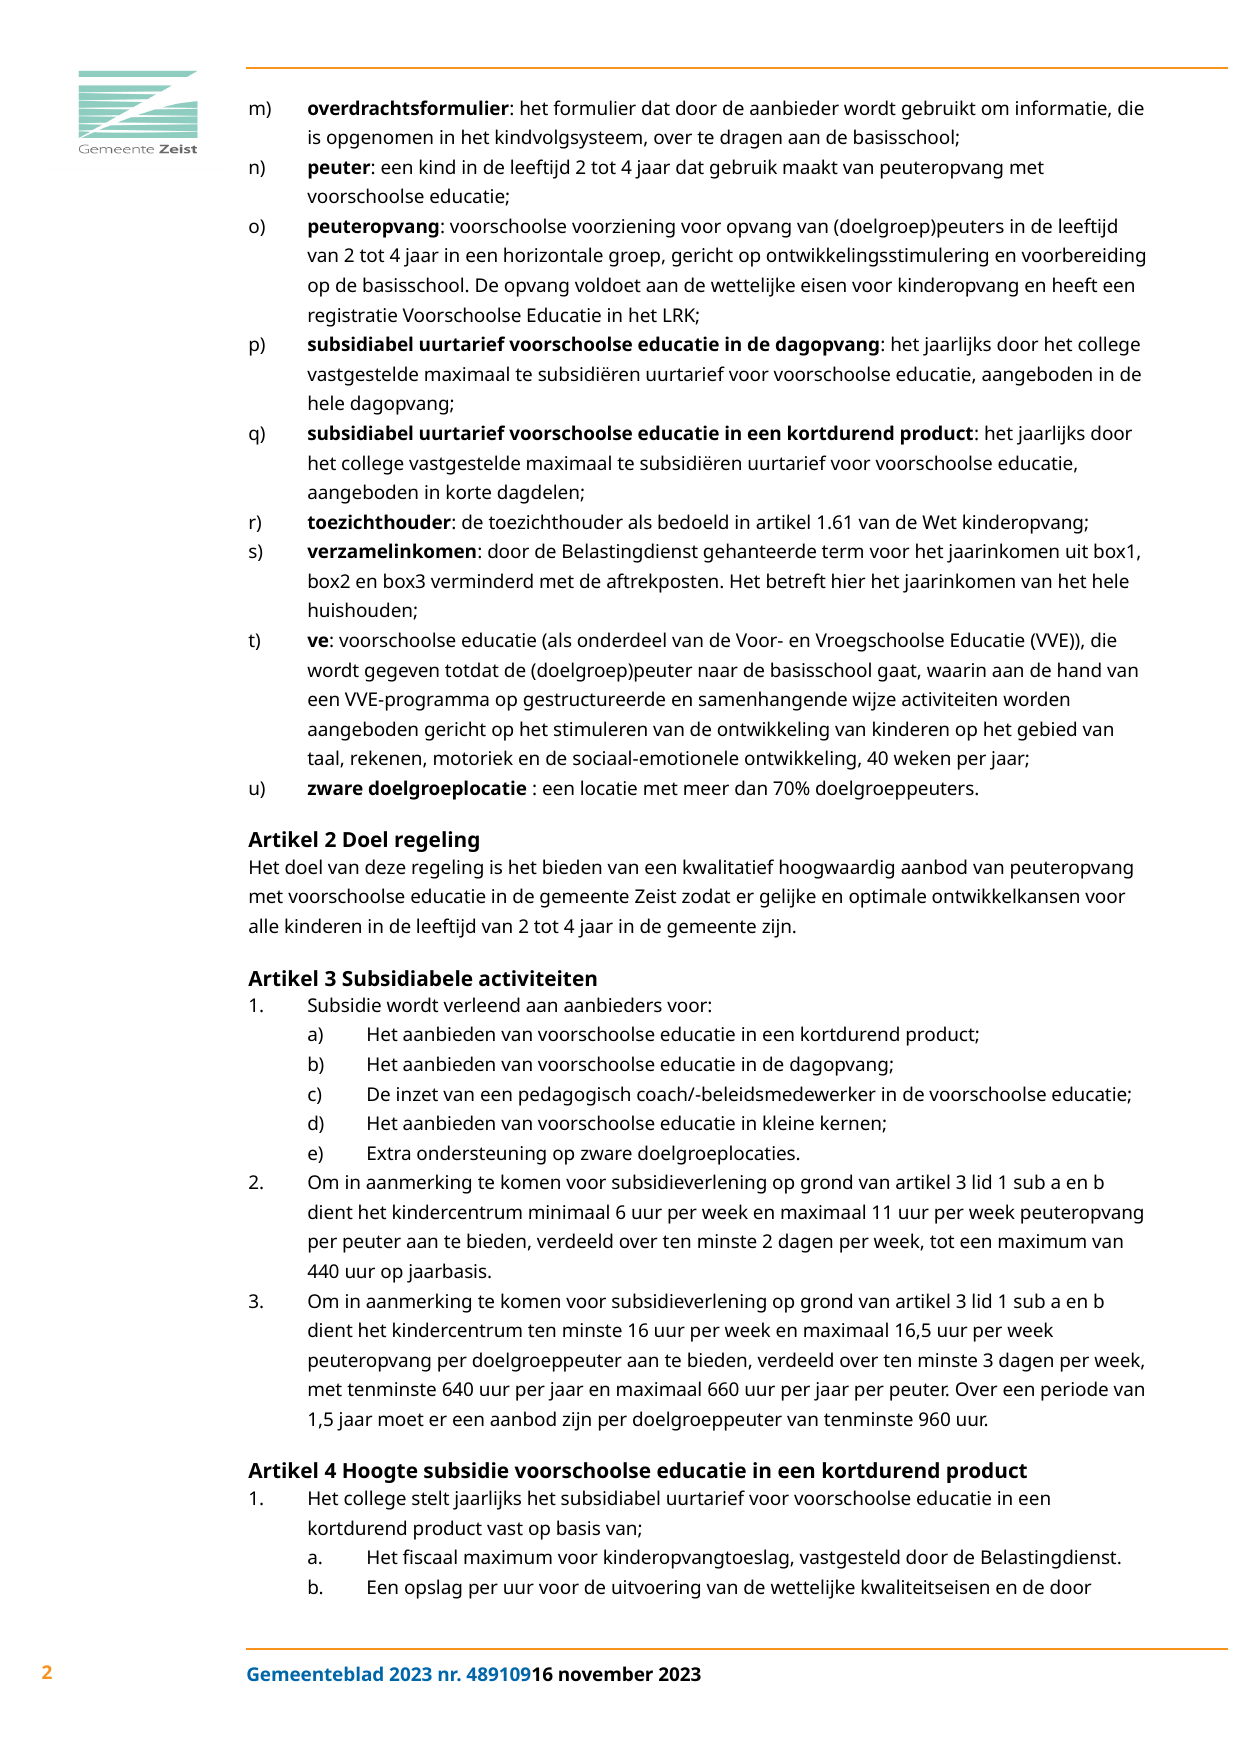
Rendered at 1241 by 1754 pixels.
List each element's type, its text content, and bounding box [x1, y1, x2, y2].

list toezichthouder: de toezichthouder als bedoeld in artikel 1.61 van de Wet kinderopvang; [248, 509, 1152, 535]
list Het aanbieden van voorschoolse educatie in kleine kernen; [307, 1110, 1152, 1136]
text Artikel 2 Doel regeling [248, 826, 1152, 854]
list ve: voorschoolse educatie (als onderdeel van de Voor- en Vroegschoolse Educatie (VVE)), die wordt gegeven totdat de (doelgroep)peuter naar de basisschool gaat, waarin aan de hand van een VVE-programma op gestructureerde en samenhangende wijze activiteiten worden aangeboden gericht op het stimuleren van de ontwikkeling van kinderen op het gebied van taal, rekenen, motoriek en de sociaal-emotionele ontwikkeling, 40 weken per jaar; [248, 627, 1152, 771]
text Artikel 3 Subsidiabele activiteiten [248, 964, 1152, 992]
list verzamelinkomen: door de Belastingdienst gehanteerde term voor het jaarinkomen uit box1, box2 en box3 verminderd met de aftrekposten. Het betreft hier het jaarinkomen van het hele huishouden; [248, 538, 1152, 623]
text Artikel 4 Hoogte subsidie voorschoolse educatie in een kortdurend product [248, 1457, 1152, 1485]
list Het aanbieden van voorschoolse educatie in de dagopvang; [307, 1051, 1152, 1077]
list Het aanbieden van voorschoolse educatie in een kortdurend product; [307, 1022, 1152, 1047]
list subsidiabel uurtarief voorschoolse educatie in de dagopvang: het jaarlijks door het college vastgestelde maximaal te subsidiëren uurtarief voor voorschoolse educatie, aangeboden in de hele dagopvang; [248, 331, 1152, 416]
list overdrachtsformulier: het formulier dat door de aanbieder wordt gebruikt om informatie, die is opgenomen in het kindvolgsysteem, over te dragen aan de basisschool; [248, 95, 1152, 150]
list peuter: een kind in de leeftijd 2 tot 4 jaar dat gebruik maakt van peuteropvang met voorschoolse educatie; [248, 154, 1152, 209]
list Een opslag per uur voor de uitvoering van de wettelijke kwaliteitseisen en de door [307, 1574, 1152, 1599]
list Om in aanmerking te komen voor subsidieverlening op grond van artikel 3 lid 1 sub a en b dient het kindercentrum minimaal 6 uur per week en maximaal 11 uur per week peuteropvang per peuter aan te bieden, verdeeld over ten minste 2 dagen per week, tot een maximum van 440 uur op jaarbasis. [248, 1169, 1152, 1284]
list Om in aanmerking te komen voor subsidieverlening op grond van artikel 3 lid 1 sub a en b dient het kindercentrum ten minste 16 uur per week en maximaal 16,5 uur per week peuteropvang per doelgroeppeuter aan te bieden, verdeeld over ten minste 3 dagen per week, met tenminste 640 uur per jaar en maximaal 660 uur per jaar per peuter. Over een periode van 1,5 jaar moet er een aanbod zijn per doelgroeppeuter van tenminste 960 uur. [248, 1288, 1152, 1432]
list Het fiscaal maximum voor kinderopvangtoeslag, vastgesteld door de Belastingdienst. [307, 1544, 1152, 1570]
list Subsidie wordt verleend aan aanbieders voor: [248, 992, 1152, 1018]
list Het college stelt jaarlijks het subsidiabel uurtarief voor voorschoolse educatie in een kortdurend product vast op basis van; [248, 1485, 1152, 1540]
list peuteropvang: voorschoolse voorziening voor opvang van (doelgroep)peuters in de leeftijd van 2 tot 4 jaar in een horizontale groep, gericht op ontwikkelingsstimulering en voorbereiding op de basisschool. De opvang voldoet aan de wettelijke eisen voor kinderopvang en heeft een registratie Voorschoolse Educatie in het LRK; [248, 213, 1152, 328]
list subsidiabel uurtarief voorschoolse educatie in een kortdurend product: het jaarlijks door het college vastgestelde maximaal te subsidiëren uurtarief voor voorschoolse educatie, aangeboden in korte dagdelen; [248, 420, 1152, 505]
text Het doel van deze regeling is het bieden van een kwalitatief hoogwaardig aanbod van peuteropvang met voorschoolse educatie in de gemeente Zeist zodat er gelijke en optimale ontwikkelkansen voor alle kinderen in de leeftijd van 2 tot 4 jaar in de gemeente zijn. [248, 854, 1152, 939]
picture [41, 47, 231, 172]
list De inzet van een pedagogisch coach/-beleidsmedewerker in de voorschoolse educatie; [307, 1081, 1152, 1107]
list Extra ondersteuning op zware doelgroeplocaties. [307, 1140, 1152, 1166]
list zware doelgroeplocatie : een locatie met meer dan 70% doelgroeppeuters. [248, 775, 1152, 801]
